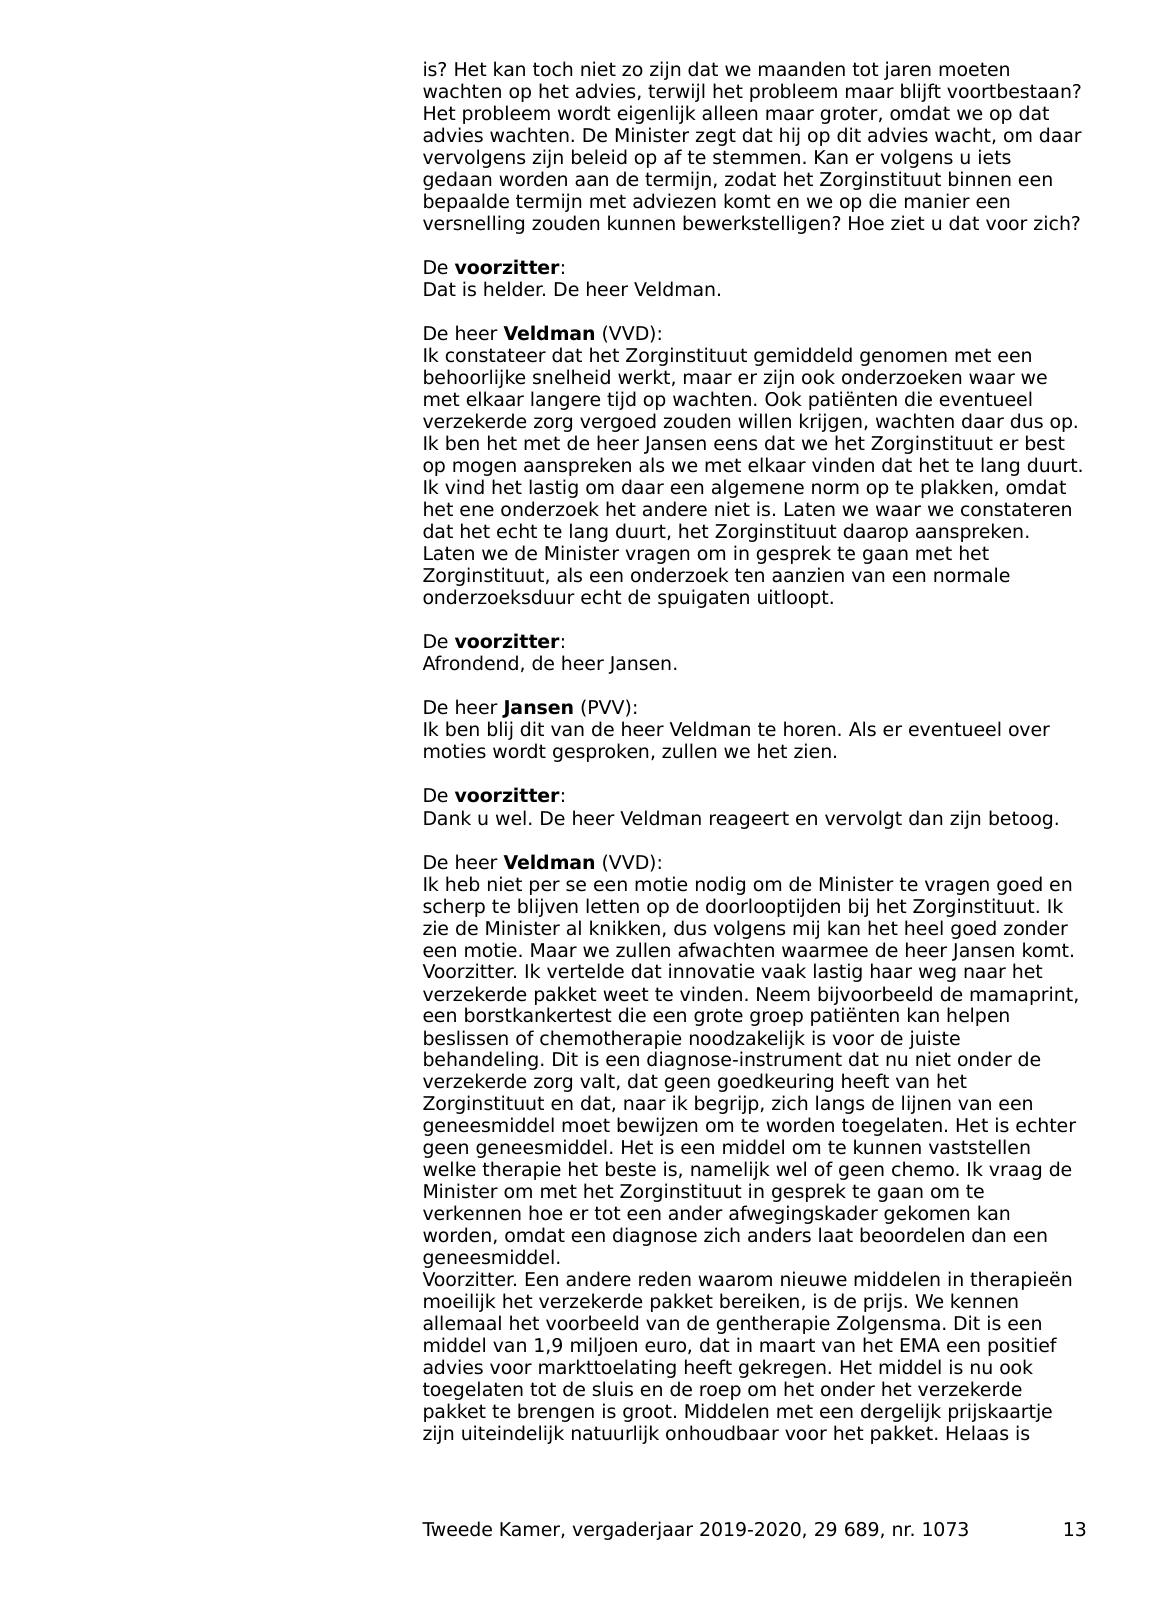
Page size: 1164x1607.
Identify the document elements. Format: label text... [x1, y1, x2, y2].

text Dat is helder. De heer Veldman. [422, 279, 1087, 301]
text Ik heb niet per se een motie nodig om de Minister te vragen goed en scherp te blijven letten op de doorlooptijden bij het Zorginstituut. Ik zie de Minister al knikken, dus volgens mij kan het heel goed zonder een motie. Maar we zullen afwachten waarmee de heer Jansen komt. [422, 873, 1087, 961]
text Dank u wel. De heer Veldman reageert en vervolgt dan zijn betoog. [422, 807, 1087, 829]
text Voorzitter. Ik vertelde dat innovatie vaak lastig haar weg naar het verzekerde pakket weet te vinden. Neem bijvoorbeeld de mamaprint, een borstkankertest die een grote groep patiënten kan helpen beslissen of chemotherapie noodzakelijk is voor de juiste behandeling. Dit is een diagnose-instrument dat nu niet onder de verzekerde zorg valt, dat geen goedkeuring heeft van het Zorginstituut en dat, naar ik begrijp, zich langs de lijnen van een geneesmiddel moet bewijzen om te worden toegelaten. Het is echter geen geneesmiddel. Het is een middel om te kunnen vaststellen welke therapie het beste is, namelijk wel of geen chemo. Ik vraag de Minister om met het Zorginstituut in gesprek te gaan om te verkennen hoe er tot een ander afwegingskader gekomen kan worden, omdat een diagnose zich anders laat beoordelen dan een geneesmiddel. [422, 961, 1087, 1269]
text Voorzitter. Een andere reden waarom nieuwe middelen in therapieën moeilijk het verzekerde pakket bereiken, is de prijs. We kennen allemaal het voorbeeld van de gentherapie Zolgensma. Dit is een middel van 1,9 miljoen euro, dat in maart van het EMA een positief advies voor markttoelating heeft gekregen. Het middel is nu ook toegelaten tot de sluis en de roep om het onder het verzekerde pakket te brengen is groot. Middelen met een dergelijk prijskaartje zijn uiteindelijk natuurlijk onhoudbaar voor het pakket. Helaas is [422, 1269, 1087, 1445]
text De heer Jansen (PVV): [422, 697, 1087, 719]
text De voorzitter: [422, 631, 1087, 653]
text De heer Veldman (VVD): [422, 852, 1087, 873]
text Afrondend, de heer Jansen. [422, 653, 1087, 675]
text Ik constateer dat het Zorginstituut gemiddeld genomen met een behoorlijke snelheid werkt, maar er zijn ook onderzoeken waar we met elkaar langere tijd op wachten. Ook patiënten die eventueel verzekerde zorg vergoed zouden willen krijgen, wachten daar dus op. Ik ben het met de heer Jansen eens dat we het Zorginstituut er best op mogen aanspreken als we met elkaar vinden dat het te lang duurt. Ik vind het lastig om daar een algemene norm op te plakken, omdat het ene onderzoek het andere niet is. Laten we waar we constateren dat het echt te lang duurt, het Zorginstituut daarop aanspreken. Laten we de Minister vragen om in gesprek te gaan met het Zorginstituut, als een onderzoek ten aanzien van een normale onderzoeksduur echt de spuigaten uitloopt. [422, 345, 1087, 609]
text Ik ben blij dit van de heer Veldman te horen. Als er eventueel over moties wordt gesproken, zullen we het zien. [422, 719, 1087, 763]
text is? Het kan toch niet zo zijn dat we maanden tot jaren moeten wachten op het advies, terwijl het probleem maar blijft voortbestaan? Het probleem wordt eigenlijk alleen maar groter, omdat we op dat advies wachten. De Minister zegt dat hij op dit advies wacht, om daar vervolgens zijn beleid op af te stemmen. Kan er volgens u iets gedaan worden aan de termijn, zodat het Zorginstituut binnen een bepaalde termijn met adviezen komt en we op die manier een versnelling zouden kunnen bewerkstelligen? Hoe ziet u dat voor zich? [422, 59, 1087, 235]
text De voorzitter: [422, 785, 1087, 807]
text De heer Veldman (VVD): [422, 323, 1087, 345]
text De voorzitter: [422, 257, 1087, 279]
